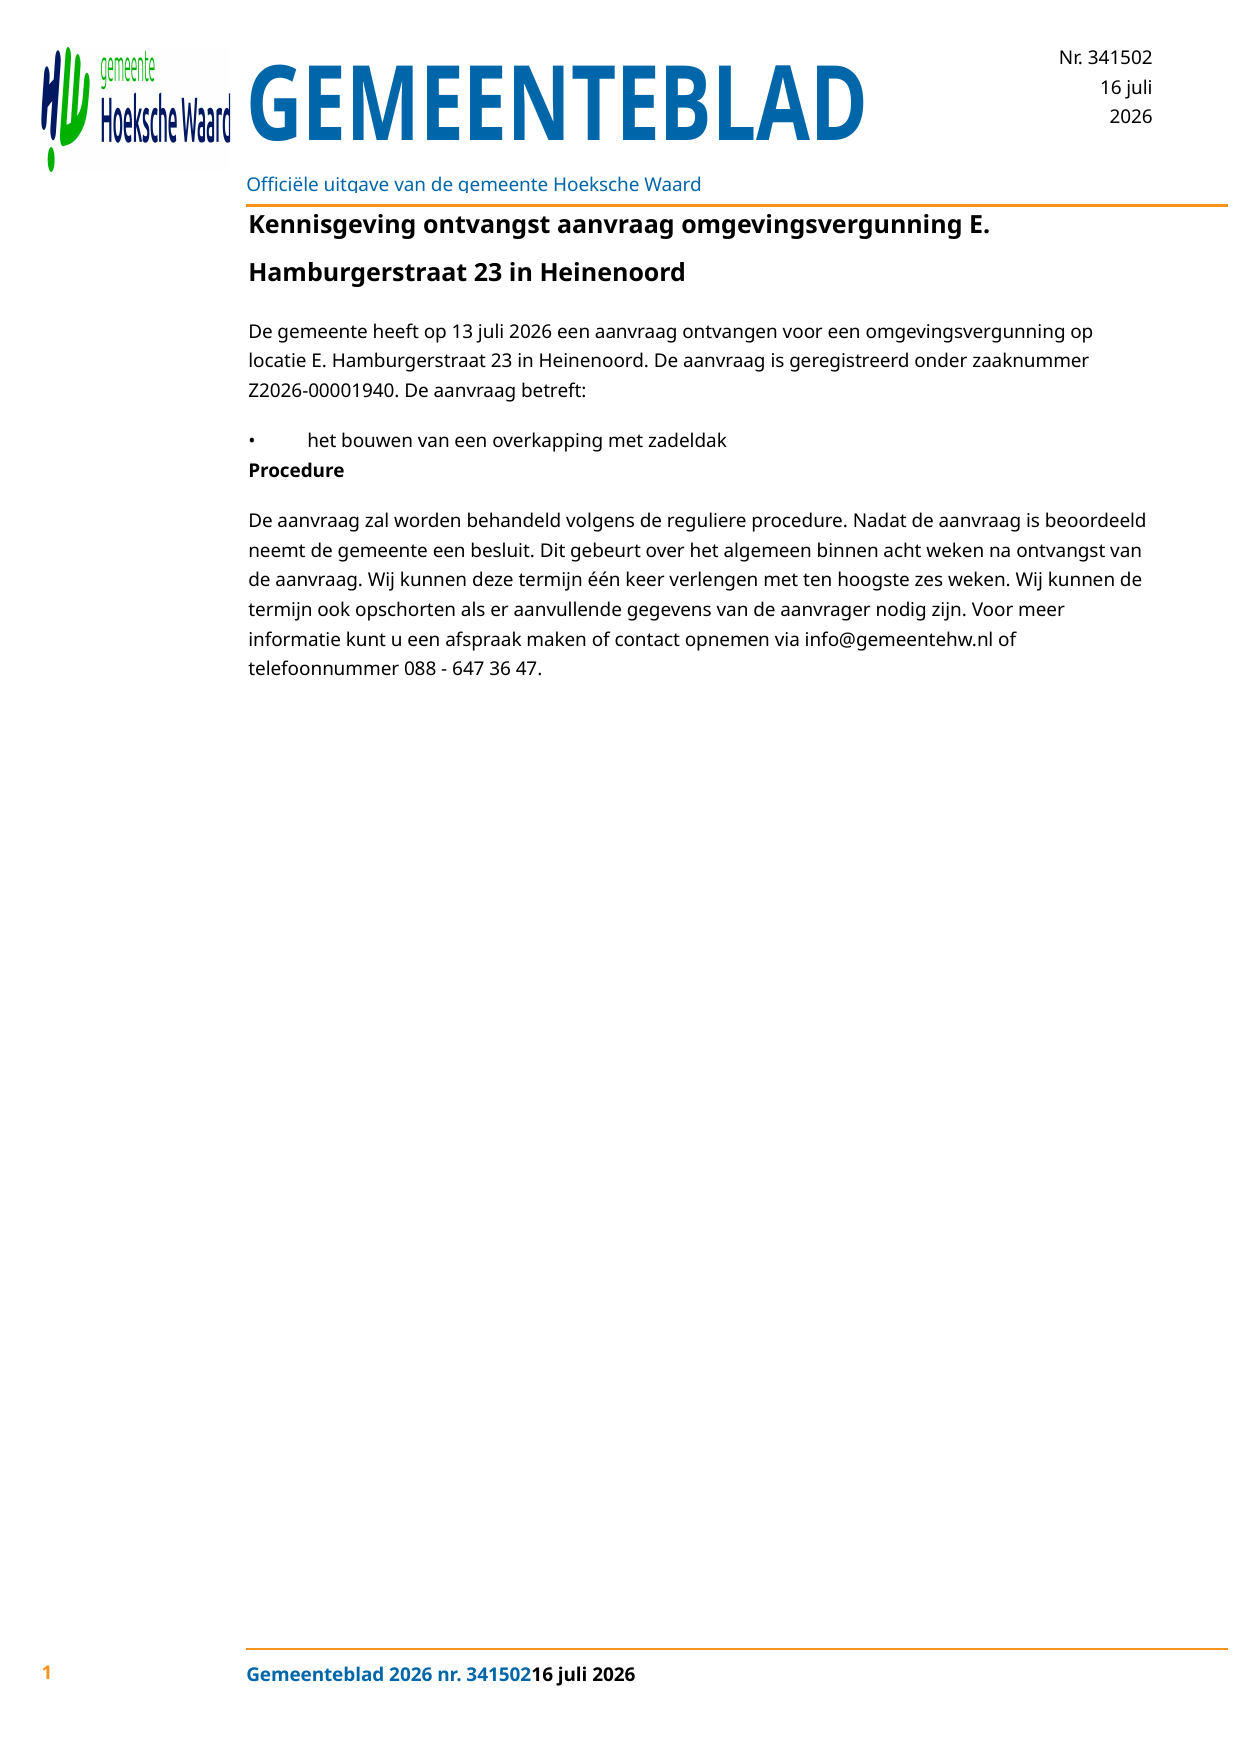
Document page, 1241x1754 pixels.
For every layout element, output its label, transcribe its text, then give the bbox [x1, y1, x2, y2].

text De gemeente heeft op 13 juli 2026 een aanvraag ontvangen voor een omgevingsvergunning op locatie E. Hamburgerstraat 23 in Heinenoord. De aanvraag is geregistreerd onder zaaknummer Z2026-00001940. De aanvraag betreft: [248, 318, 1152, 403]
text De aanvraag zal worden behandeld volgens de reguliere procedure. Nadat de aanvraag is beoordeeld neemt de gemeente een besluit. Dit gebeurt over het algemeen binnen acht weken na ontvangst van de aanvraag. Wij kunnen deze termijn één keer verlengen met ten hoogste zes weken. Wij kunnen de termijn ook opschorten als er aanvullende gegevens van de aanvrager nodig zijn. Voor meer informatie kunt u een afspraak maken of contact opnemen via info@gemeentehw.nl of telefoonnummer 088 - 647 36 47. [248, 507, 1152, 681]
picture [41, 47, 231, 172]
text Procedure [248, 457, 1152, 483]
list het bouwen van een overkapping met zadeldak [248, 427, 1152, 453]
text Kennisgeving ontvangst aanvraag omgevingsvergunning E. Hamburgerstraat 23 in Heinenoord [248, 207, 1152, 288]
